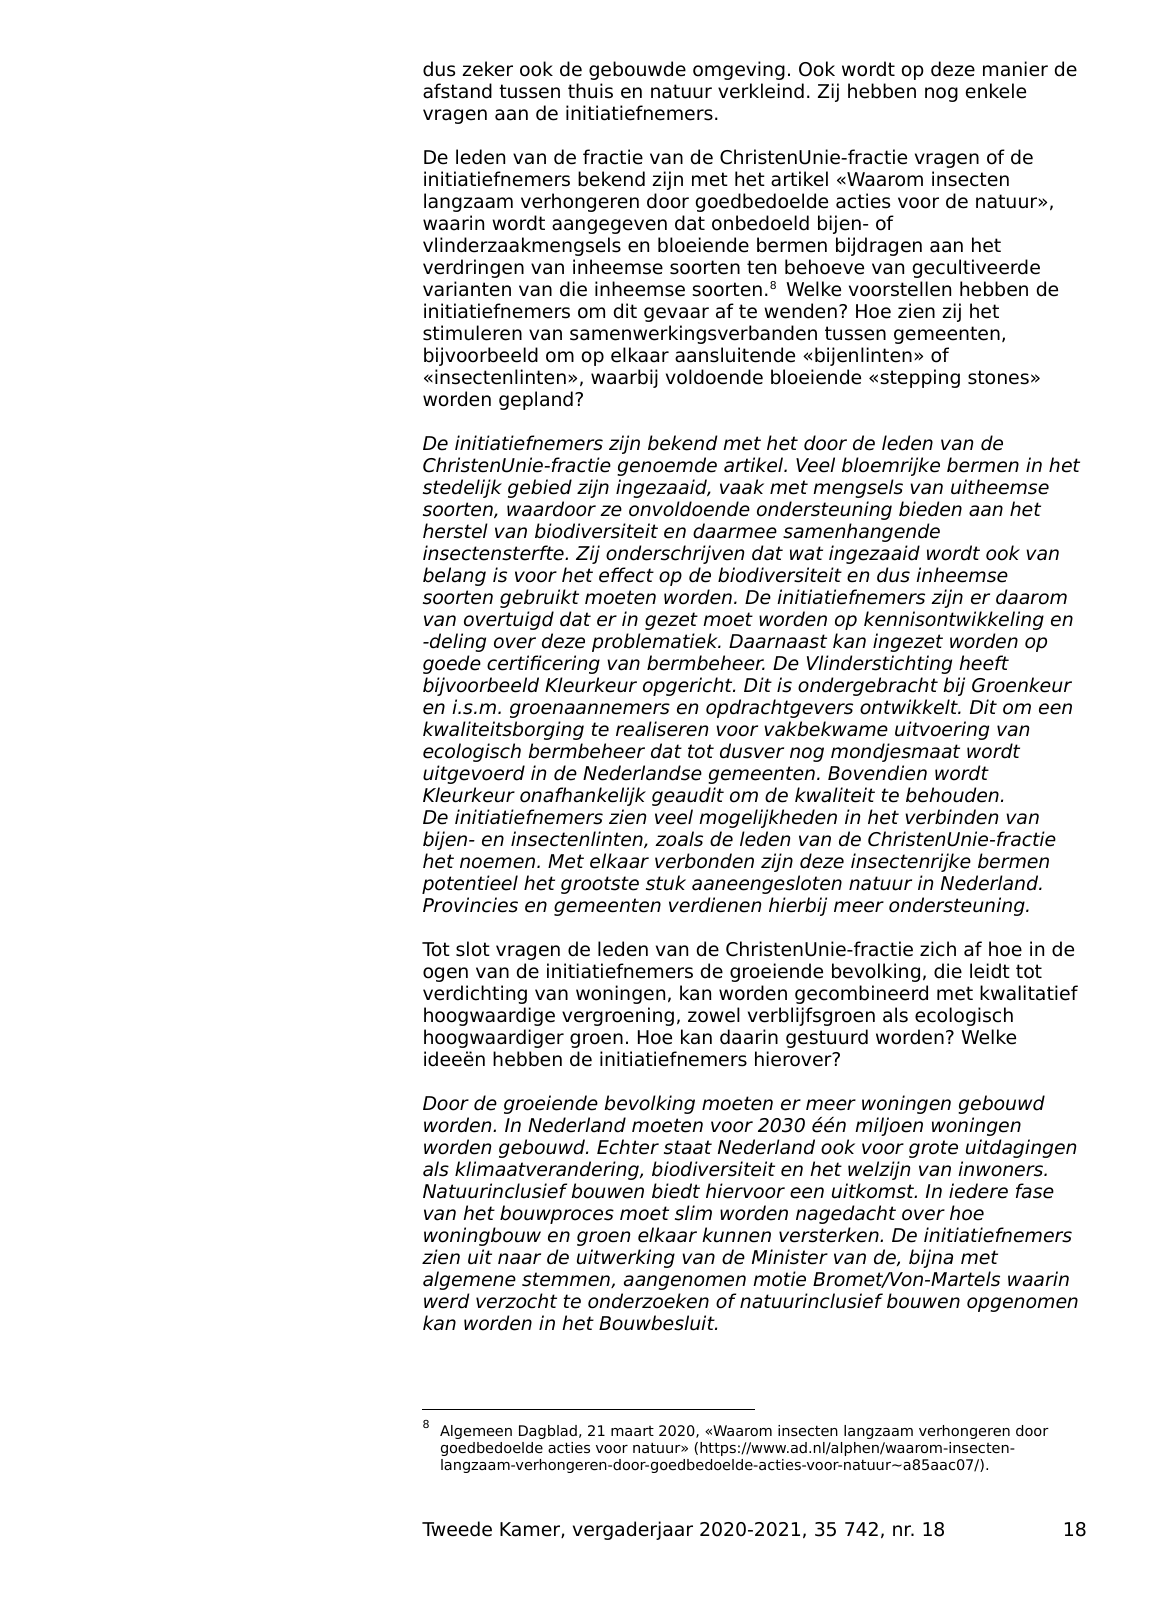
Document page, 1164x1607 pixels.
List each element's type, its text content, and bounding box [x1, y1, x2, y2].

text dus zeker ook de gebouwde omgeving. Ook wordt op deze manier de afstand tussen thuis en natuur verkleind. Zij hebben nog enkele vragen aan de initiatiefnemers. [422, 59, 1087, 125]
text Door de groeiende bevolking moeten er meer woningen gebouwd worden. In Nederland moeten voor 2030 één miljoen woningen worden gebouwd. Echter staat Nederland ook voor grote uitdagingen als klimaatverandering, biodiversiteit en het welzijn van inwoners. Natuurinclusief bouwen biedt hiervoor een uitkomst. In iedere fase van het bouwproces moet slim worden nagedacht over hoe woningbouw en groen elkaar kunnen versterken. De initiatiefnemers zien uit naar de uitwerking van de Minister van de, bijna met algemene stemmen, aangenomen motie Bromet/Von-Martels waarin werd verzocht te onderzoeken of natuurinclusief bouwen opgenomen kan worden in het Bouwbesluit. [422, 1093, 1087, 1335]
text Tot slot vragen de leden van de ChristenUnie-fractie zich af hoe in de ogen van de initiatiefnemers de groeiende bevolking, die leidt tot verdichting van woningen, kan worden gecombineerd met kwalitatief hoogwaardige vergroening, zowel verblijfsgroen als ecologisch hoogwaardiger groen. Hoe kan daarin gestuurd worden? Welke ideeën hebben de initiatiefnemers hierover? [422, 939, 1087, 1071]
text De initiatiefnemers zijn bekend met het door de leden van de ChristenUnie-fractie genoemde artikel. Veel bloemrijke bermen in het stedelijk gebied zijn ingezaaid, vaak met mengsels van uitheemse soorten, waardoor ze onvoldoende ondersteuning bieden aan het herstel van biodiversiteit en daarmee samenhangende insectensterfte. Zij onderschrijven dat wat ingezaaid wordt ook van belang is voor het effect op de biodiversiteit en dus inheemse soorten gebruikt moeten worden. De initiatiefnemers zijn er daarom van overtuigd dat er in gezet moet worden op kennisontwikkeling en -deling over deze problematiek. Daarnaast kan ingezet worden op goede certificering van bermbeheer. De Vlinderstichting heeft bijvoorbeeld Kleurkeur opgericht. Dit is ondergebracht bij Groenkeur en i.s.m. groenaannemers en opdrachtgevers ontwikkelt. Dit om een kwaliteitsborging te realiseren voor vakbekwame uitvoering van ecologisch bermbeheer dat tot dusver nog mondjesmaat wordt uitgevoerd in de Nederlandse gemeenten. Bovendien wordt Kleurkeur onafhankelijk geaudit om de kwaliteit te behouden. [422, 433, 1087, 807]
text De initiatiefnemers zien veel mogelijkheden in het verbinden van bijen- en insectenlinten, zoals de leden van de ChristenUnie-fractie het noemen. Met elkaar verbonden zijn deze insectenrijke bermen potentieel het grootste stuk aaneengesloten natuur in Nederland. Provincies en gemeenten verdienen hierbij meer ondersteuning. [422, 807, 1087, 917]
text Algemeen Dagblad, 21 maart 2020, «Waarom insecten langzaam verhongeren door goedbedoelde acties voor natuur» (https://www.ad.nl/alphen/waarom-insecten-langzaam-verhongeren-door-goedbedoelde-acties-voor-natuur~a85aac07/). [422, 1418, 1087, 1474]
text De leden van de fractie van de ChristenUnie-fractie vragen of de initiatiefnemers bekend zijn met het artikel «Waarom insecten langzaam verhongeren door goedbedoelde acties voor de natuur», waarin wordt aangegeven dat onbedoeld bijen- of vlinderzaakmengsels en bloeiende bermen bijdragen aan het verdringen van inheemse soorten ten behoeve van gecultiveerde varianten van die inheemse soorten. Welke voorstellen hebben de initiatiefnemers om dit gevaar af te wenden? Hoe zien zij het stimuleren van samenwerkingsverbanden tussen gemeenten, bijvoorbeeld om op elkaar aansluitende «bijenlinten» of «insectenlinten», waarbij voldoende bloeiende «stepping stones» worden gepland? [422, 147, 1087, 411]
